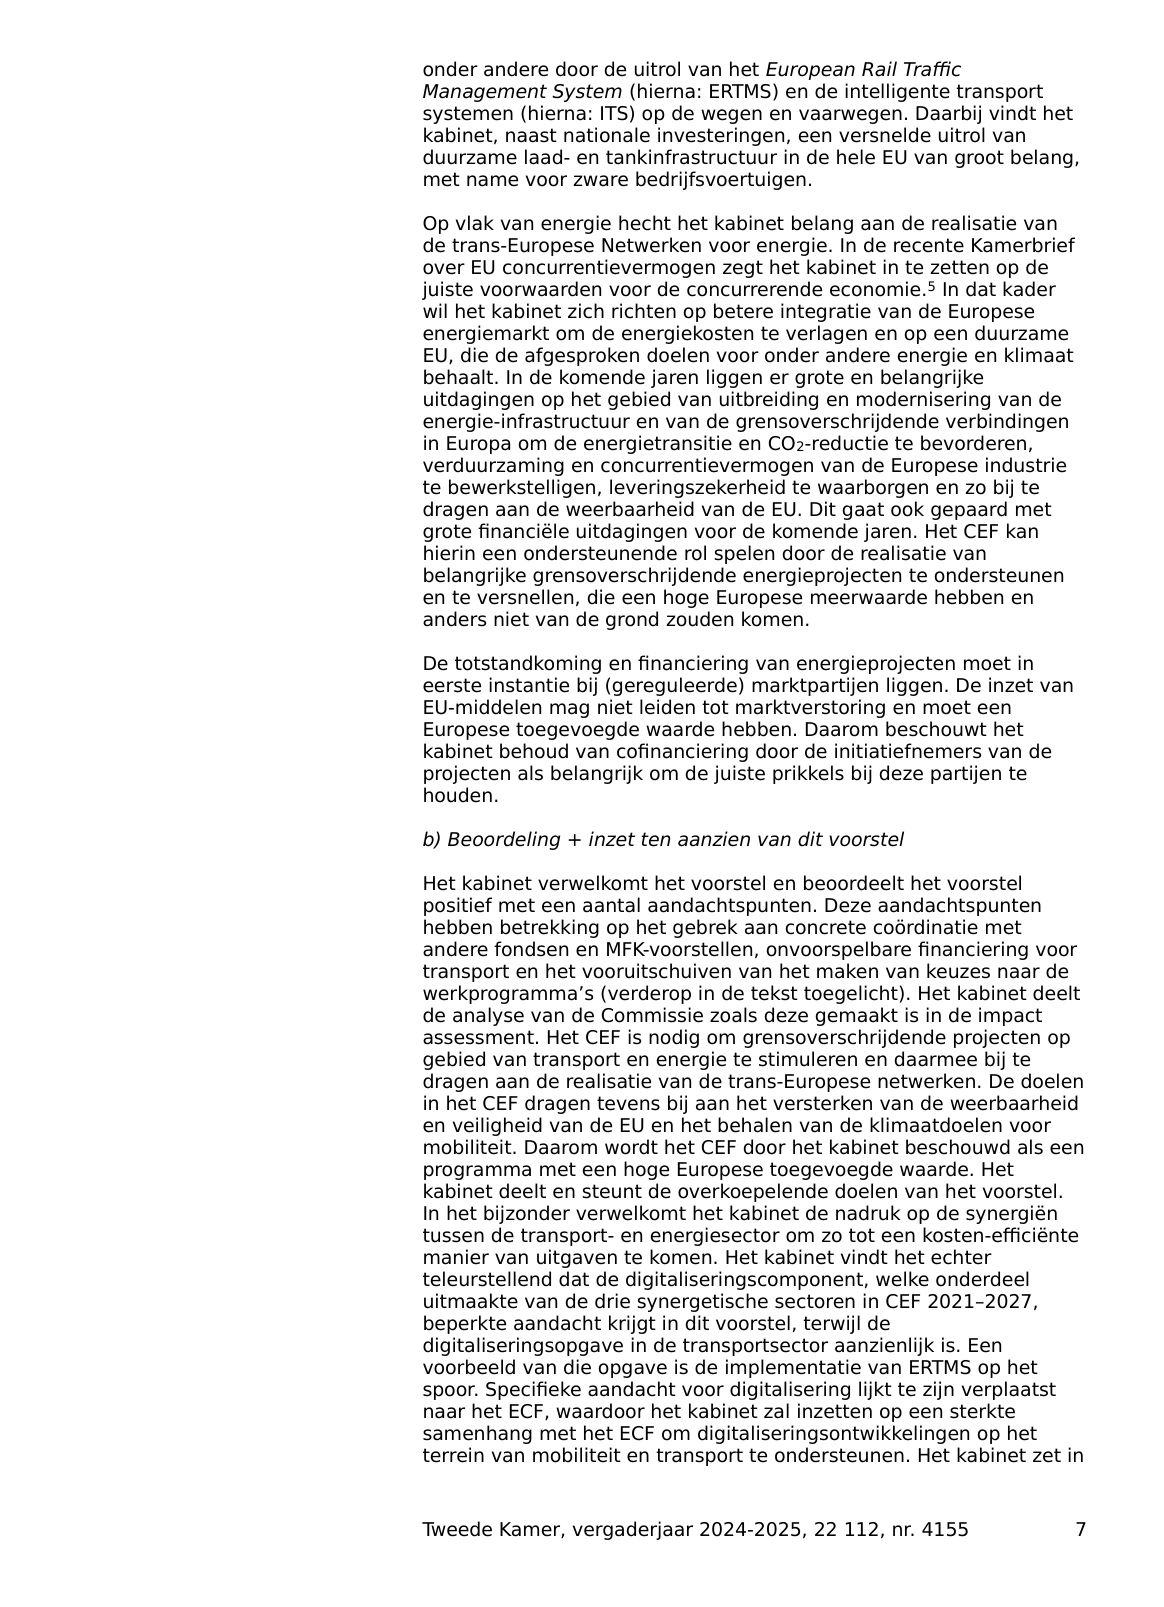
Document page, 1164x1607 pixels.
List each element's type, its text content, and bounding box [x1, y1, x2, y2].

text onder andere door de uitrol van het European Rail Traffic Management System (hierna: ERTMS) en de intelligente transport systemen (hierna: ITS) op de wegen en vaarwegen. Daarbij vindt het kabinet, naast nationale investeringen, een versnelde uitrol van duurzame laad- en tankinfrastructuur in de hele EU van groot belang, met name voor zware bedrijfsvoertuigen. [422, 59, 1087, 191]
text Op vlak van energie hecht het kabinet belang aan de realisatie van de trans-Europese Netwerken voor energie. In de recente Kamerbrief over EU concurrentievermogen zegt het kabinet in te zetten op de juiste voorwaarden voor de concurrerende economie.5 In dat kader wil het kabinet zich richten op betere integratie van de Europese energiemarkt om de energiekosten te verlagen en op een duurzame EU, die de afgesproken doelen voor onder andere energie en klimaat behaalt. In de komende jaren liggen er grote en belangrijke uitdagingen op het gebied van uitbreiding en modernisering van de energie-infrastructuur en van de grensoverschrijdende verbindingen in Europa om de energietransitie en CO2-reductie te bevorderen, verduurzaming en concurrentievermogen van de Europese industrie te bewerkstelligen, leveringszekerheid te waarborgen en zo bij te dragen aan de weerbaarheid van de EU. Dit gaat ook gepaard met grote financiële uitdagingen voor de komende jaren. Het CEF kan hierin een ondersteunende rol spelen door de realisatie van belangrijke grensoverschrijdende energieprojecten te ondersteunen en te versnellen, die een hoge Europese meerwaarde hebben en anders niet van de grond zouden komen. [422, 213, 1087, 631]
text De totstandkoming en financiering van energieprojecten moet in eerste instantie bij (gereguleerde) marktpartijen liggen. De inzet van EU-middelen mag niet leiden tot marktverstoring en moet een Europese toegevoegde waarde hebben. Daarom beschouwt het kabinet behoud van cofinanciering door de initiatiefnemers van de projecten als belangrijk om de juiste prikkels bij deze partijen te houden. [422, 653, 1087, 807]
subtitle b) Beoordeling + inzet ten aanzien van dit voorstel [422, 829, 1087, 851]
text Het kabinet verwelkomt het voorstel en beoordeelt het voorstel positief met een aantal aandachtspunten. Deze aandachtspunten hebben betrekking op het gebrek aan concrete coördinatie met andere fondsen en MFK-voorstellen, onvoorspelbare financiering voor transport en het vooruitschuiven van het maken van keuzes naar de werkprogramma’s (verderop in de tekst toegelicht). Het kabinet deelt de analyse van de Commissie zoals deze gemaakt is in de impact assessment. Het CEF is nodig om grensoverschrijdende projecten op gebied van transport en energie te stimuleren en daarmee bij te dragen aan de realisatie van de trans-Europese netwerken. De doelen in het CEF dragen tevens bij aan het versterken van de weerbaarheid en veiligheid van de EU en het behalen van de klimaatdoelen voor mobiliteit. Daarom wordt het CEF door het kabinet beschouwd als een programma met een hoge Europese toegevoegde waarde. Het kabinet deelt en steunt de overkoepelende doelen van het voorstel. In het bijzonder verwelkomt het kabinet de nadruk op de synergiën tussen de transport- en energiesector om zo tot een kosten-efficiënte manier van uitgaven te komen. Het kabinet vindt het echter teleurstellend dat de digitaliseringscomponent, welke onderdeel uitmaakte van de drie synergetische sectoren in CEF 2021–2027, beperkte aandacht krijgt in dit voorstel, terwijl de digitaliseringsopgave in de transportsector aanzienlijk is. Een voorbeeld van die opgave is de implementatie van ERTMS op het spoor. Specifieke aandacht voor digitalisering lijkt te zijn verplaatst naar het ECF, waardoor het kabinet zal inzetten op een sterkte samenhang met het ECF om digitaliseringsontwikkelingen op het terrein van mobiliteit en transport te ondersteunen. Het kabinet zet in [422, 873, 1087, 1467]
